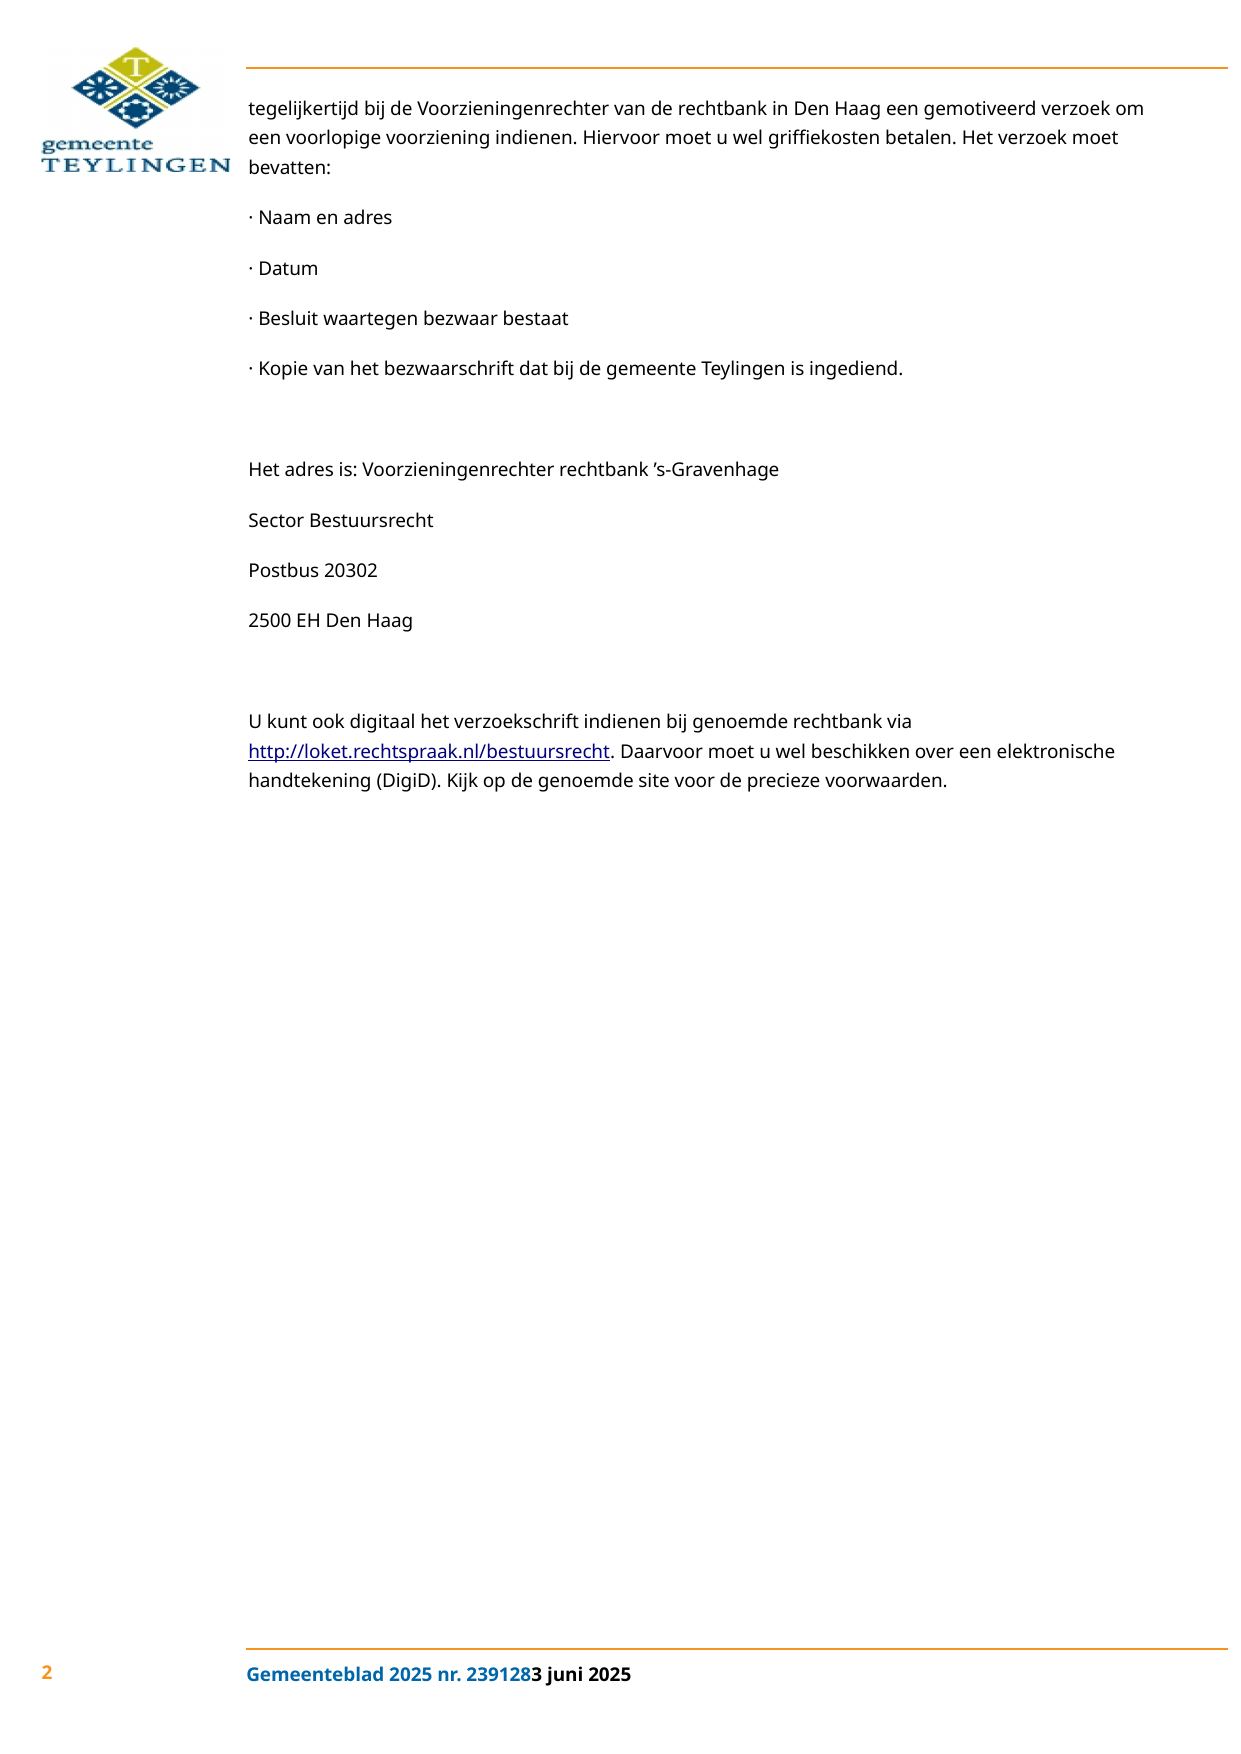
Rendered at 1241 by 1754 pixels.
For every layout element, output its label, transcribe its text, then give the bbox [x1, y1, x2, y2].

text tegelijkertijd bij de Voorzieningenrechter van de rechtbank in Den Haag een gemotiveerd verzoek om een voorlopige voorziening indienen. Hiervoor moet u wel griffiekosten betalen. Het verzoek moet bevatten: [248, 95, 1152, 180]
text Sector Bestuursrecht [248, 507, 1152, 533]
text · Besluit waartegen bezwaar bestaat [248, 305, 1152, 331]
text Postbus 20302 [248, 557, 1152, 583]
text · Naam en adres [248, 204, 1152, 230]
text U kunt ook digitaal het verzoekschrift indienen bij genoemde rechtbank via http://loket.rechtspraak.nl/bestuursrecht. Daarvoor moet u wel beschikken over een elektronische handtekening (DigiD). Kijk op de genoemde site voor de precieze voorwaarden. [248, 708, 1152, 793]
text · Datum [248, 255, 1152, 281]
text Het adres is: Voorzieningenrechter rechtbank ’s-Gravenhage [248, 456, 1152, 482]
text 2500 EH Den Haag [248, 608, 1152, 633]
picture [41, 47, 231, 172]
text · Kopie van het bezwaarschrift dat bij de gemeente Teylingen is ingediend. [248, 356, 1152, 381]
